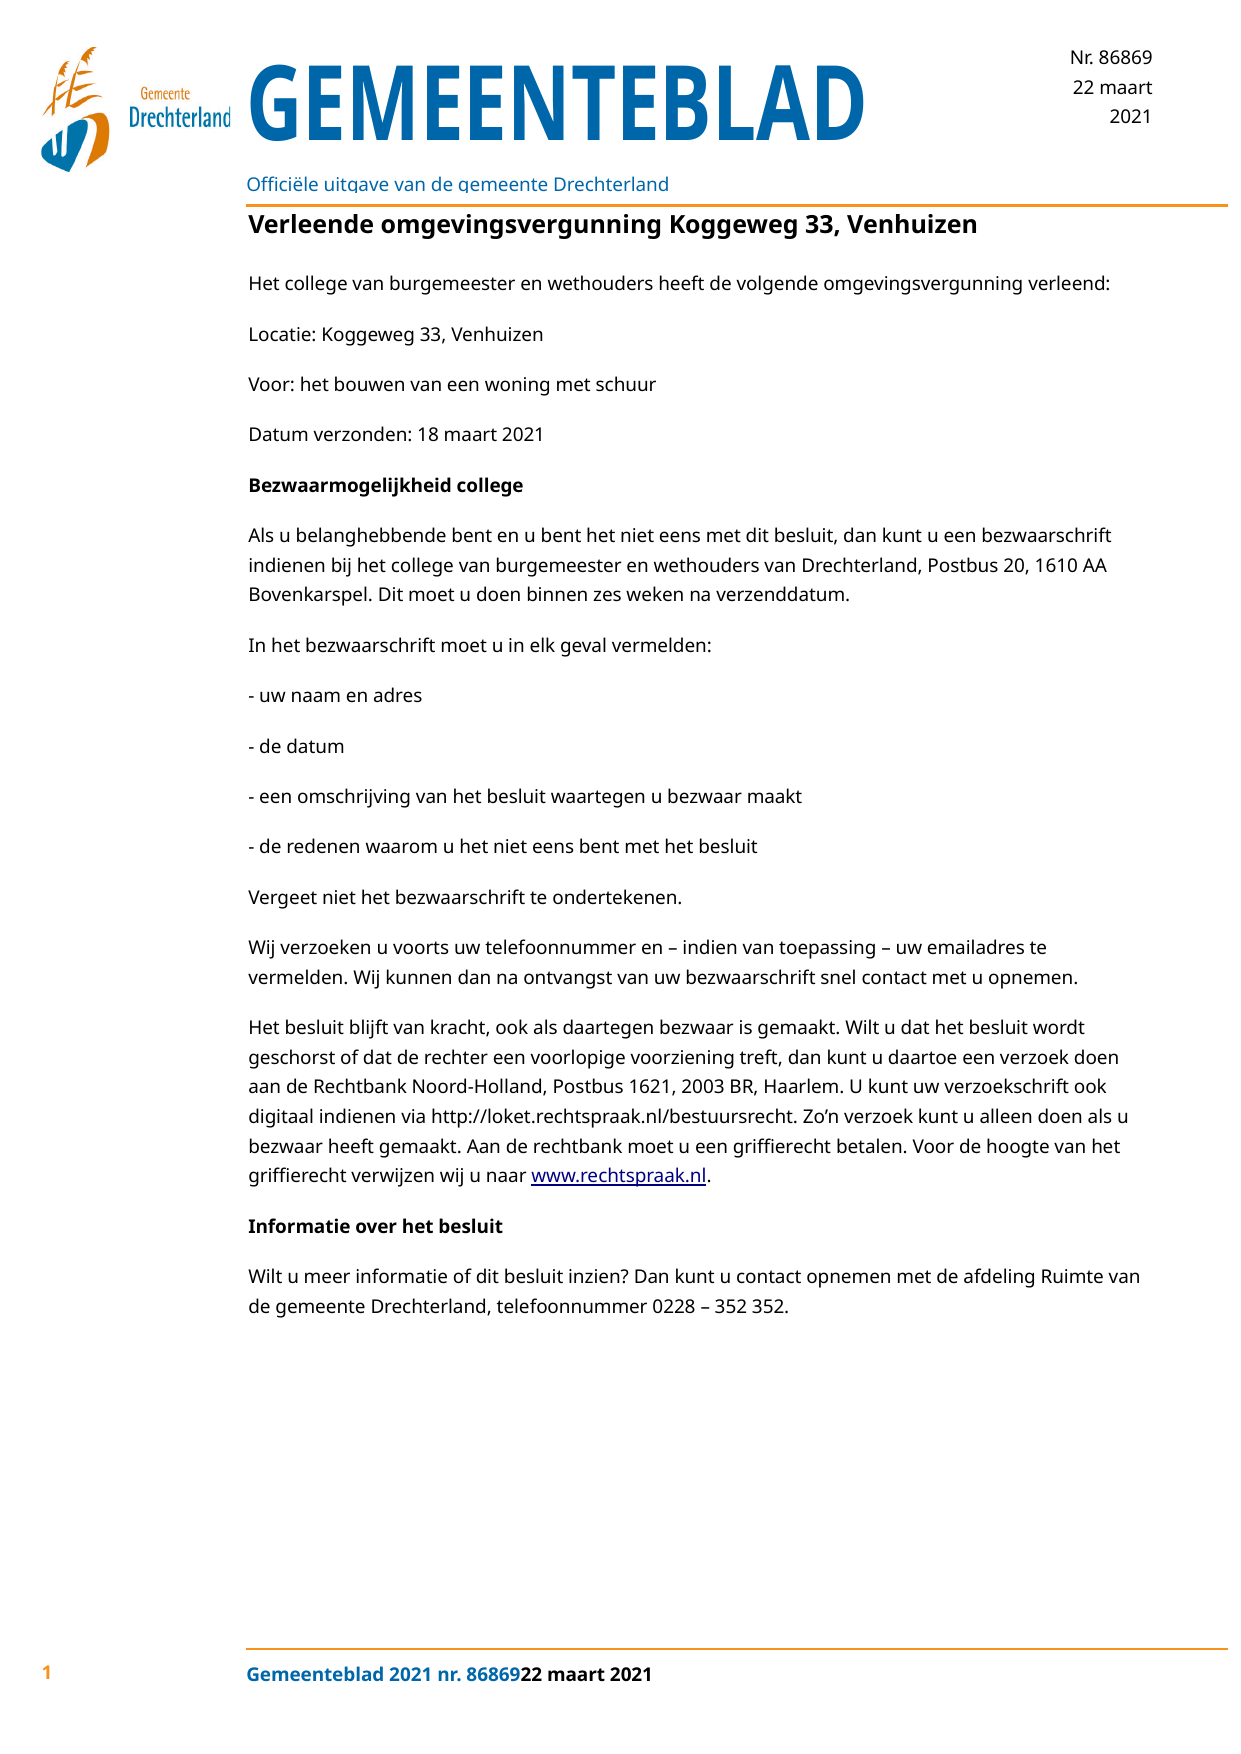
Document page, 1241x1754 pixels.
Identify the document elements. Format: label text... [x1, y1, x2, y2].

text Verleende omgevingsvergunning Koggeweg 33, Venhuizen [248, 207, 1152, 241]
text Wilt u meer informatie of dit besluit inzien? Dan kunt u contact opnemen met de afdeling Ruimte van de gemeente Drechterland, telefoonnummer 0228 – 352 352. [248, 1263, 1152, 1318]
text Voor: het bouwen van een woning met schuur [248, 371, 1152, 397]
text In het bezwaarschrift moet u in elk geval vermelden: [248, 632, 1152, 658]
text - de datum [248, 733, 1152, 758]
text - uw naam en adres [248, 682, 1152, 708]
picture [226, 115, 231, 124]
text Datum verzonden: 18 maart 2021 [248, 422, 1152, 447]
text - een omschrijving van het besluit waartegen u bezwaar maakt [248, 783, 1152, 809]
text Het besluit blijft van kracht, ook als daartegen bezwaar is gemaakt. Wilt u dat het besluit wordt geschorst of dat de rechter een voorlopige voorziening treft, dan kunt u daartoe een verzoek doen aan de Rechtbank Noord-Holland, Postbus 1621, 2003 BR, Haarlem. U kunt uw verzoekschrift ook digitaal indienen via http://loket.rechtspraak.nl/bestuursrecht. Zo’n verzoek kunt u alleen doen als u bezwaar heeft gemaakt. Aan de rechtbank moet u een griffierecht betalen. Voor de hoogte van het griffierecht verwijzen wij u naar www.rechtspraak.nl. [248, 1014, 1152, 1188]
text Locatie: Koggeweg 33, Venhuizen [248, 321, 1152, 346]
text Informatie over het besluit [248, 1213, 1152, 1238]
text Bezwaarmogelijkheid college [248, 472, 1152, 498]
text Als u belanghebbende bent en u bent het niet eens met dit besluit, dan kunt u een bezwaarschrift indienen bij het college van burgemeester en wethouders van Drechterland, Postbus 20, 1610 AA Bovenkarspel. Dit moet u doen binnen zes weken na verzenddatum. [248, 522, 1152, 607]
text - de redenen waarom u het niet eens bent met het besluit [248, 834, 1152, 859]
text Vergeet niet het bezwaarschrift te ondertekenen. [248, 884, 1152, 910]
text Wij verzoeken u voorts uw telefoonnummer en – indien van toepassing – uw emailadres te vermelden. Wij kunnen dan na ontvangst van uw bezwaarschrift snel contact met u opnemen. [248, 934, 1152, 990]
picture [41, 158, 64, 172]
picture [41, 47, 231, 172]
text Het college van burgemeester en wethouders heeft de volgende omgevingsvergunning verleend: [248, 270, 1152, 296]
